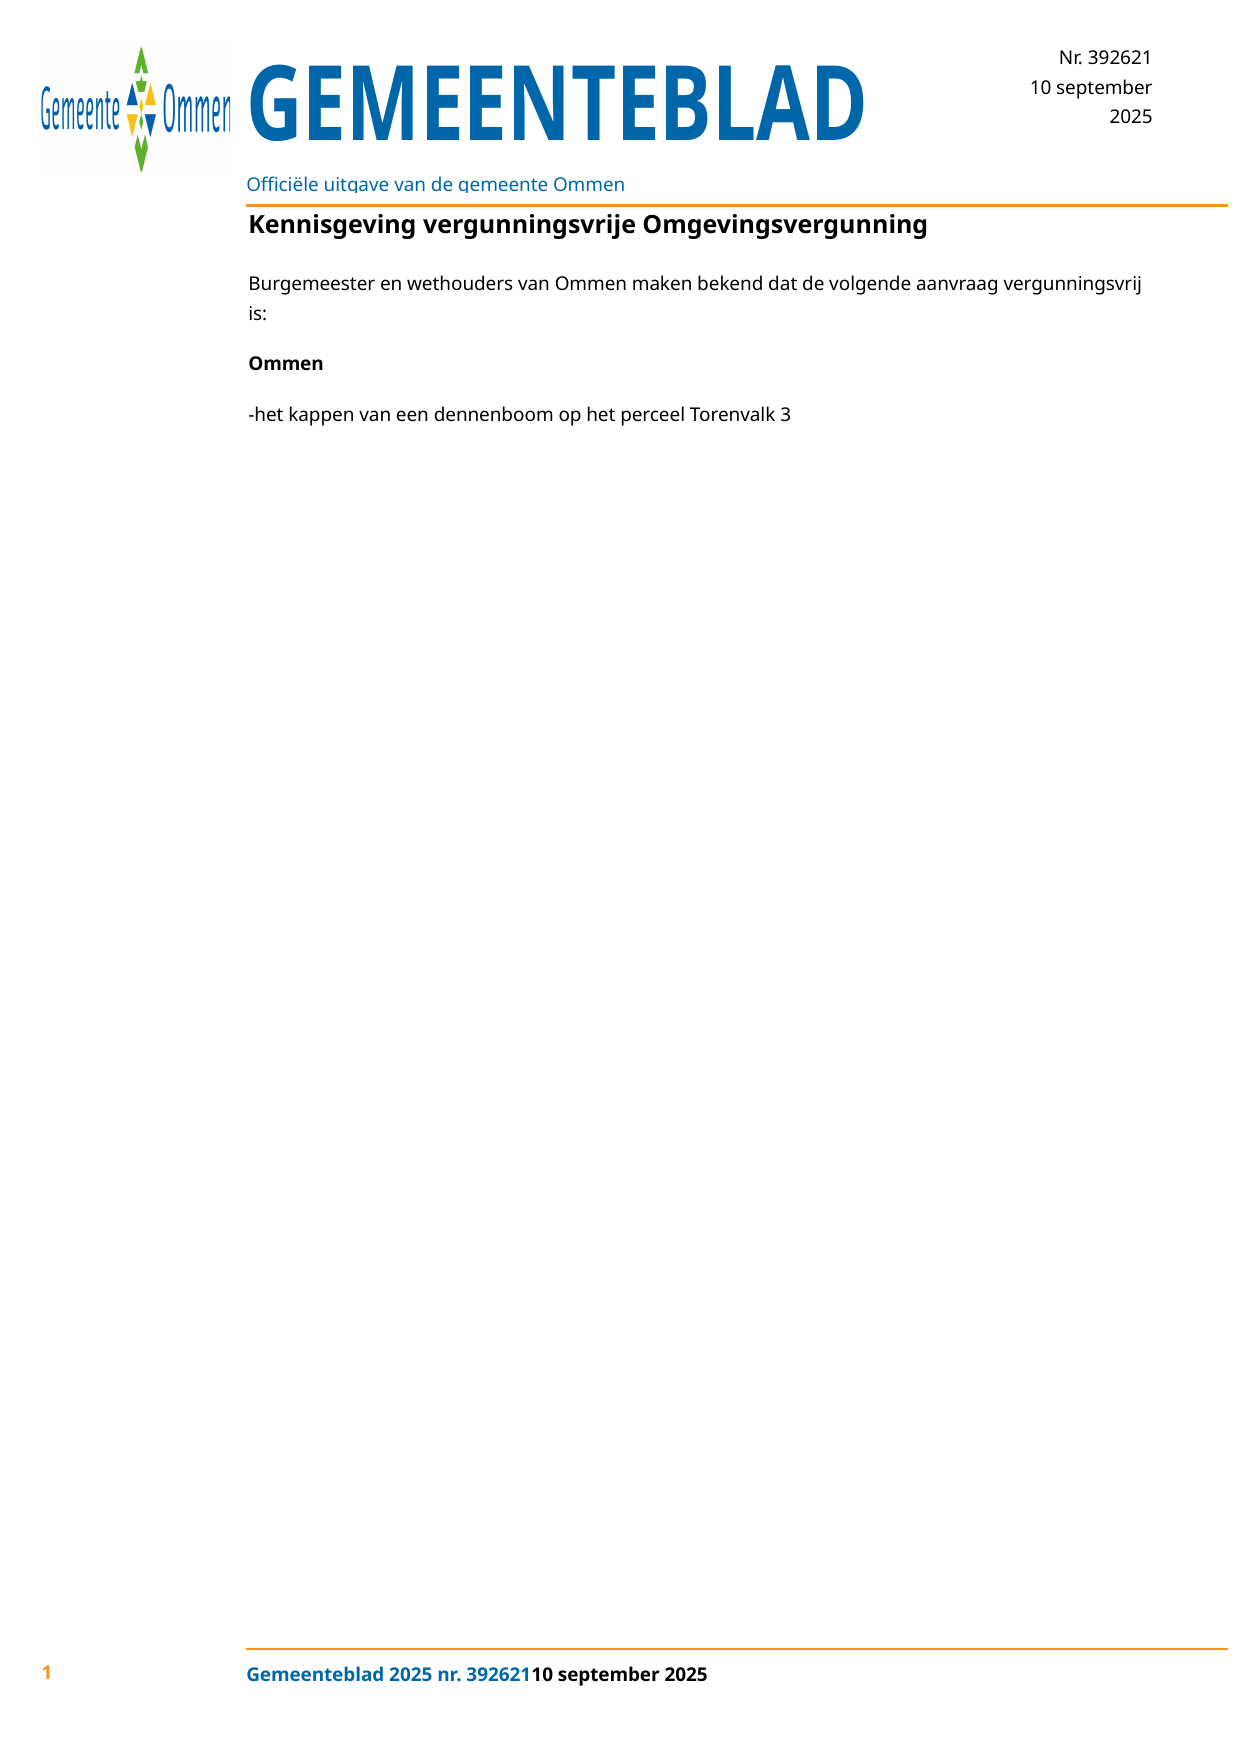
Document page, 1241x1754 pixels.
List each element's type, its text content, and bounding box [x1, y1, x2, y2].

text Kennisgeving vergunningsvrije Omgevingsvergunning [248, 207, 1152, 241]
text Burgemeester en wethouders van Ommen maken bekend dat de volgende aanvraag vergunningsvrij is: [248, 270, 1152, 326]
text Ommen [248, 350, 1152, 376]
picture [41, 47, 231, 172]
text -het kappen van een dennenboom op het perceel Torenvalk 3 [248, 401, 1152, 426]
